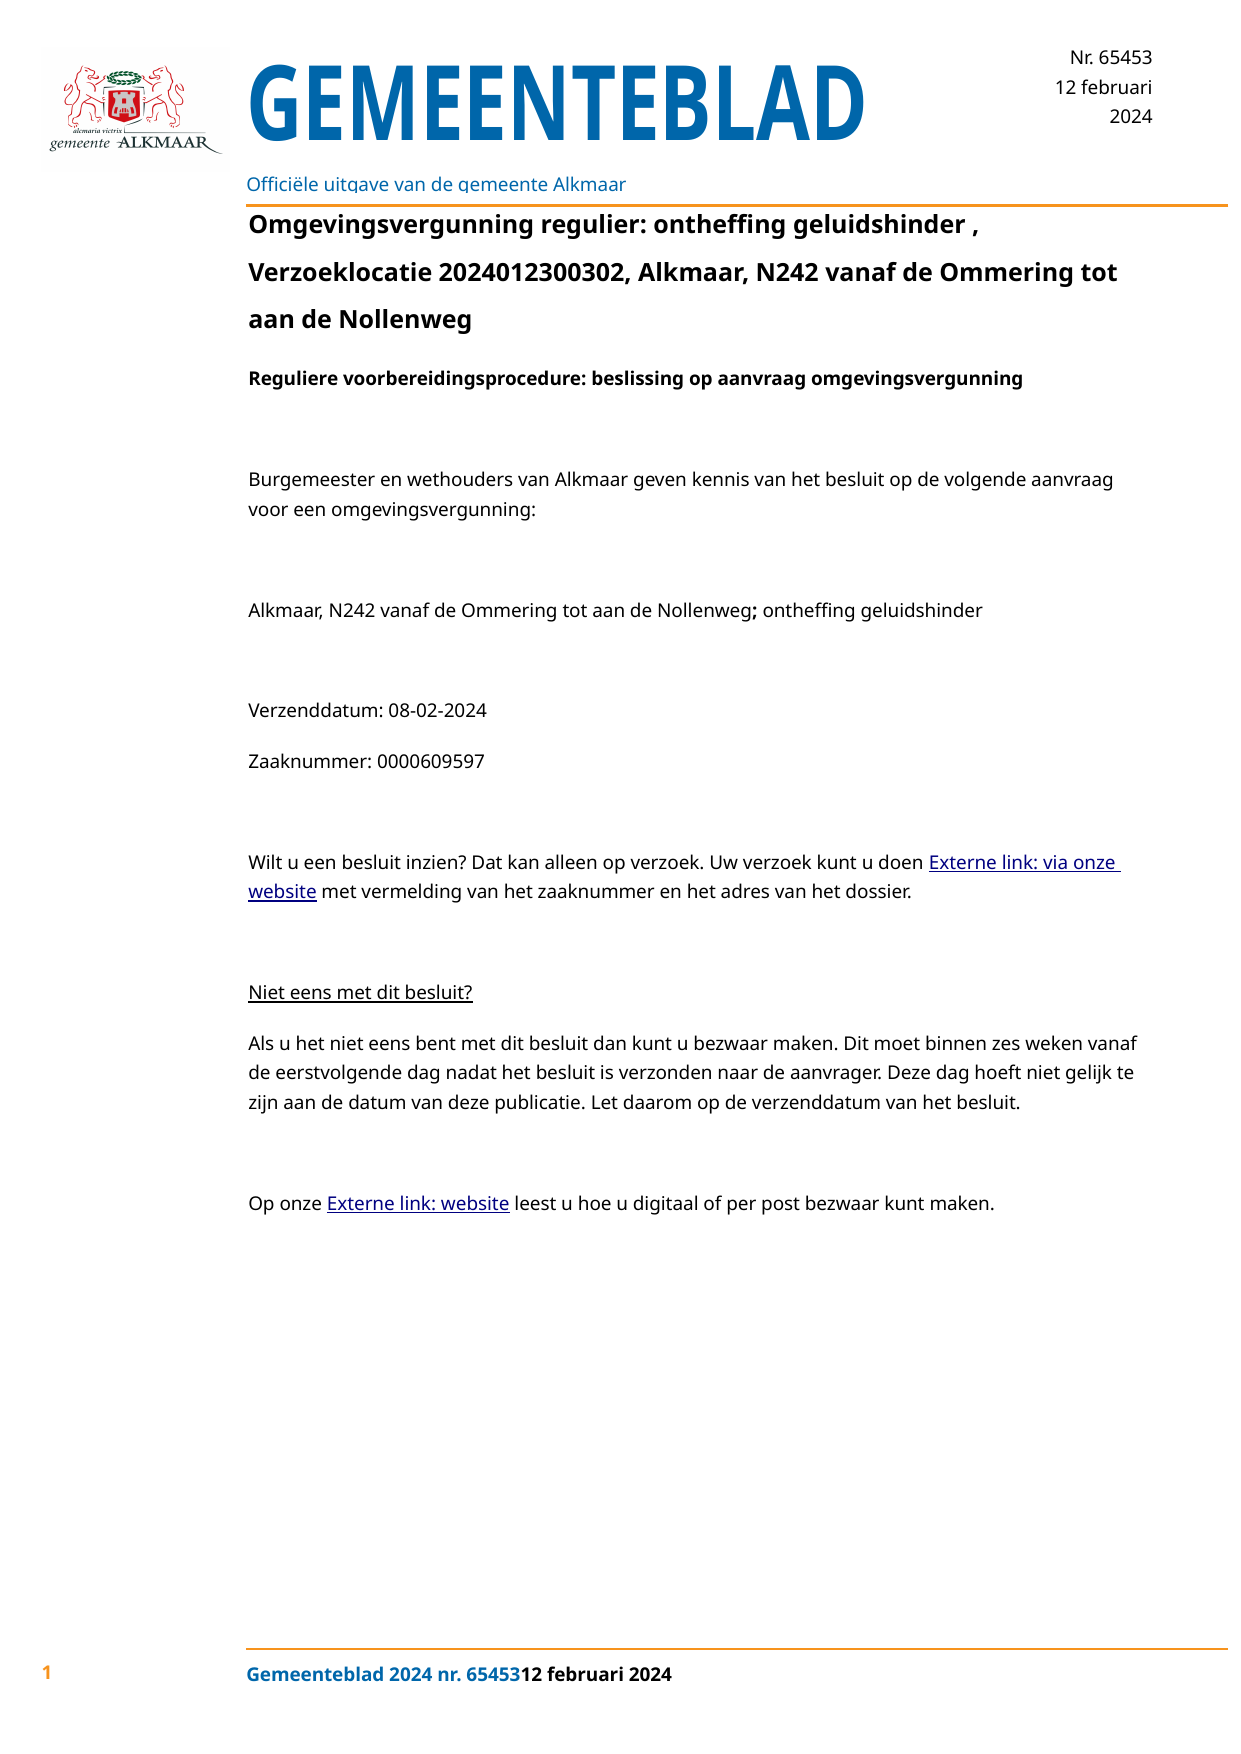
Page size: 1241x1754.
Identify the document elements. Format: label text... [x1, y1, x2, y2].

text Verzenddatum: 08-02-2024 [248, 698, 1152, 723]
text Niet eens met dit besluit? [248, 979, 1152, 1005]
text Als u het niet eens bent met dit besluit dan kunt u bezwaar maken. Dit moet binnen zes weken vanaf de eerstvolgende dag nadat het besluit is verzonden naar de aanvrager. Deze dag hoeft niet gelijk te zijn aan de datum van deze publicatie. Let daarom op de verzenddatum van het besluit. [248, 1030, 1152, 1114]
text Reguliere voorbereidingsprocedure: beslissing op aanvraag omgevingsvergunning [248, 366, 1152, 391]
text Op onze Externe link: website leest u hoe u digitaal of per post bezwaar kunt maken. [248, 1190, 1152, 1215]
text Burgemeester en wethouders van Alkmaar geven kennis van het besluit op de volgende aanvraag voor een omgevingsvergunning: [248, 466, 1152, 522]
text Alkmaar, N242 vanaf de Ommering tot aan de Nollenweg; ontheffing geluidshinder [248, 597, 1152, 622]
picture [41, 47, 231, 172]
text Wilt u een besluit inzien? Dat kan alleen op verzoek. Uw verzoek kunt u doen Externe link: via onze website met vermelding van het zaaknummer en het adres van het dossier. [248, 849, 1152, 904]
text Zaaknummer: 0000609597 [248, 748, 1152, 774]
text Omgevingsvergunning regulier: ontheffing geluidshinder , Verzoeklocatie 2024012300302, Alkmaar, N242 vanaf de Ommering tot aan de Nollenweg [248, 207, 1152, 336]
